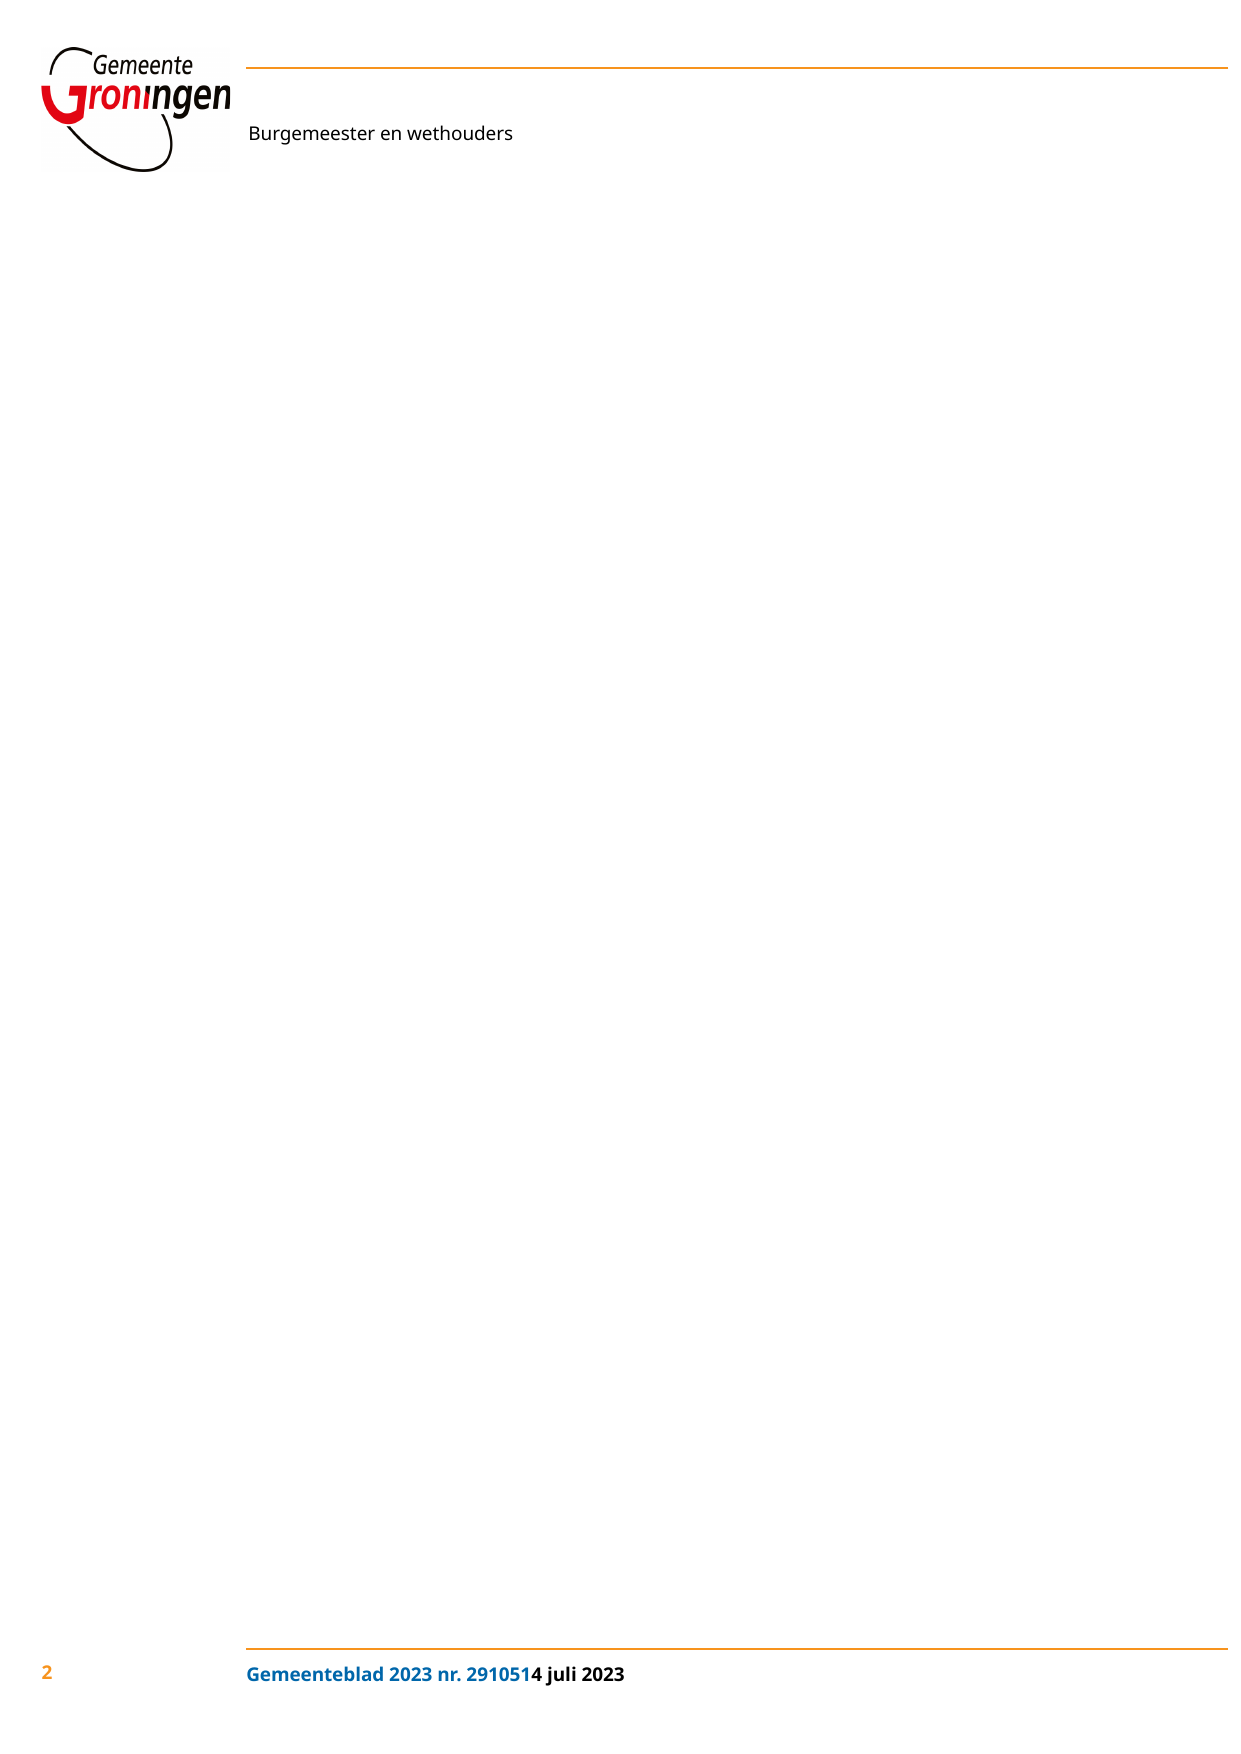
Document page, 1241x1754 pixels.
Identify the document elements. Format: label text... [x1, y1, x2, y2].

picture [41, 47, 231, 172]
text Burgemeester en wethouders [248, 121, 1152, 146]
